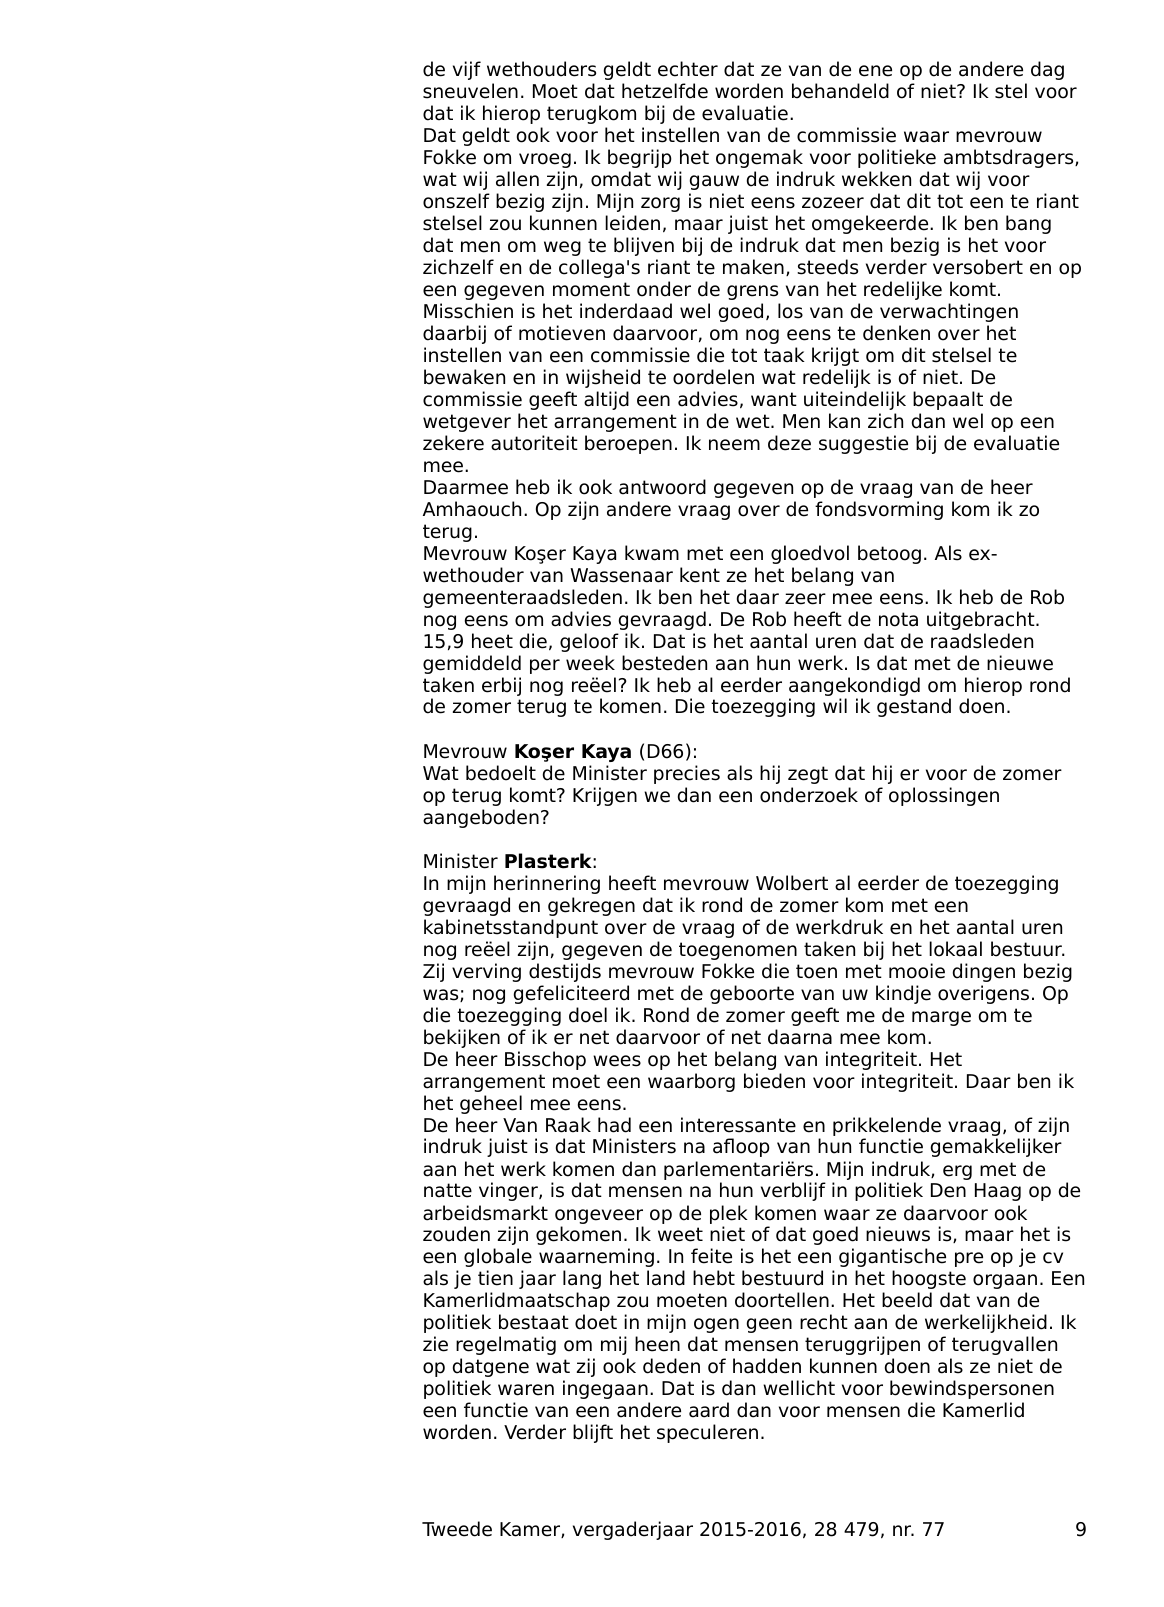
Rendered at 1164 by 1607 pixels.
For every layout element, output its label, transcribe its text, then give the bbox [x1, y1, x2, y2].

text Dat geldt ook voor het instellen van de commissie waar mevrouw Fokke om vroeg. Ik begrijp het ongemak voor politieke ambtsdragers, wat wij allen zijn, omdat wij gauw de indruk wekken dat wij voor onszelf bezig zijn. Mijn zorg is niet eens zozeer dat dit tot een te riant stelsel zou kunnen leiden, maar juist het omgekeerde. Ik ben bang dat men om weg te blijven bij de indruk dat men bezig is het voor zichzelf en de collega's riant te maken, steeds verder versobert en op een gegeven moment onder de grens van het redelijke komt. Misschien is het inderdaad wel goed, los van de verwachtingen daarbij of motieven daarvoor, om nog eens te denken over het instellen van een commissie die tot taak krijgt om dit stelsel te bewaken en in wijsheid te oordelen wat redelijk is of niet. De commissie geeft altijd een advies, want uiteindelijk bepaalt de wetgever het arrangement in de wet. Men kan zich dan wel op een zekere autoriteit beroepen. Ik neem deze suggestie bij de evaluatie mee. [422, 125, 1087, 477]
text Minister Plasterk: [422, 851, 1087, 873]
text De heer Van Raak had een interessante en prikkelende vraag, of zijn indruk juist is dat Ministers na afloop van hun functie gemakkelijker aan het werk komen dan parlementariërs. Mijn indruk, erg met de natte vinger, is dat mensen na hun verblijf in politiek Den Haag op de arbeidsmarkt ongeveer op de plek komen waar ze daarvoor ook zouden zijn gekomen. Ik weet niet of dat goed nieuws is, maar het is een globale waarneming. In feite is het een gigantische pre op je cv als je tien jaar lang het land hebt bestuurd in het hoogste orgaan. Een Kamerlidmaatschap zou moeten doortellen. Het beeld dat van de politiek bestaat doet in mijn ogen geen recht aan de werkelijkheid. Ik zie regelmatig om mij heen dat mensen teruggrijpen of terugvallen op datgene wat zij ook deden of hadden kunnen doen als ze niet de politiek waren ingegaan. Dat is dan wellicht voor bewindspersonen een functie van een andere aard dan voor mensen die Kamerlid worden. Verder blijft het speculeren. [422, 1114, 1087, 1444]
text Wat bedoelt de Minister precies als hij zegt dat hij er voor de zomer op terug komt? Krijgen we dan een onderzoek of oplossingen aangeboden? [422, 763, 1087, 828]
text de vijf wethouders geldt echter dat ze van de ene op de andere dag sneuvelen. Moet dat hetzelfde worden behandeld of niet? Ik stel voor dat ik hierop terugkom bij de evaluatie. [422, 59, 1087, 125]
text Mevrouw Koşer Kaya kwam met een gloedvol betoog. Als ex-wethouder van Wassenaar kent ze het belang van gemeenteraadsleden. Ik ben het daar zeer mee eens. Ik heb de Rob nog eens om advies gevraagd. De Rob heeft de nota uitgebracht. 15,9 heet die, geloof ik. Dat is het aantal uren dat de raadsleden gemiddeld per week besteden aan hun werk. Is dat met de nieuwe taken erbij nog reëel? Ik heb al eerder aangekondigd om hierop rond de zomer terug te komen. Die toezegging wil ik gestand doen. [422, 543, 1087, 718]
text De heer Bisschop wees op het belang van integriteit. Het arrangement moet een waarborg bieden voor integriteit. Daar ben ik het geheel mee eens. [422, 1048, 1087, 1114]
text Mevrouw Koşer Kaya (D66): [422, 741, 1087, 763]
text Daarmee heb ik ook antwoord gegeven op de vraag van de heer Amhaouch. Op zijn andere vraag over de fondsvorming kom ik zo terug. [422, 477, 1087, 543]
text In mijn herinnering heeft mevrouw Wolbert al eerder de toezegging gevraagd en gekregen dat ik rond de zomer kom met een kabinetsstandpunt over de vraag of de werkdruk en het aantal uren nog reëel zijn, gegeven de toegenomen taken bij het lokaal bestuur. Zij verving destijds mevrouw Fokke die toen met mooie dingen bezig was; nog gefeliciteerd met de geboorte van uw kindje overigens. Op die toezegging doel ik. Rond de zomer geeft me de marge om te bekijken of ik er net daarvoor of net daarna mee kom. [422, 873, 1087, 1048]
